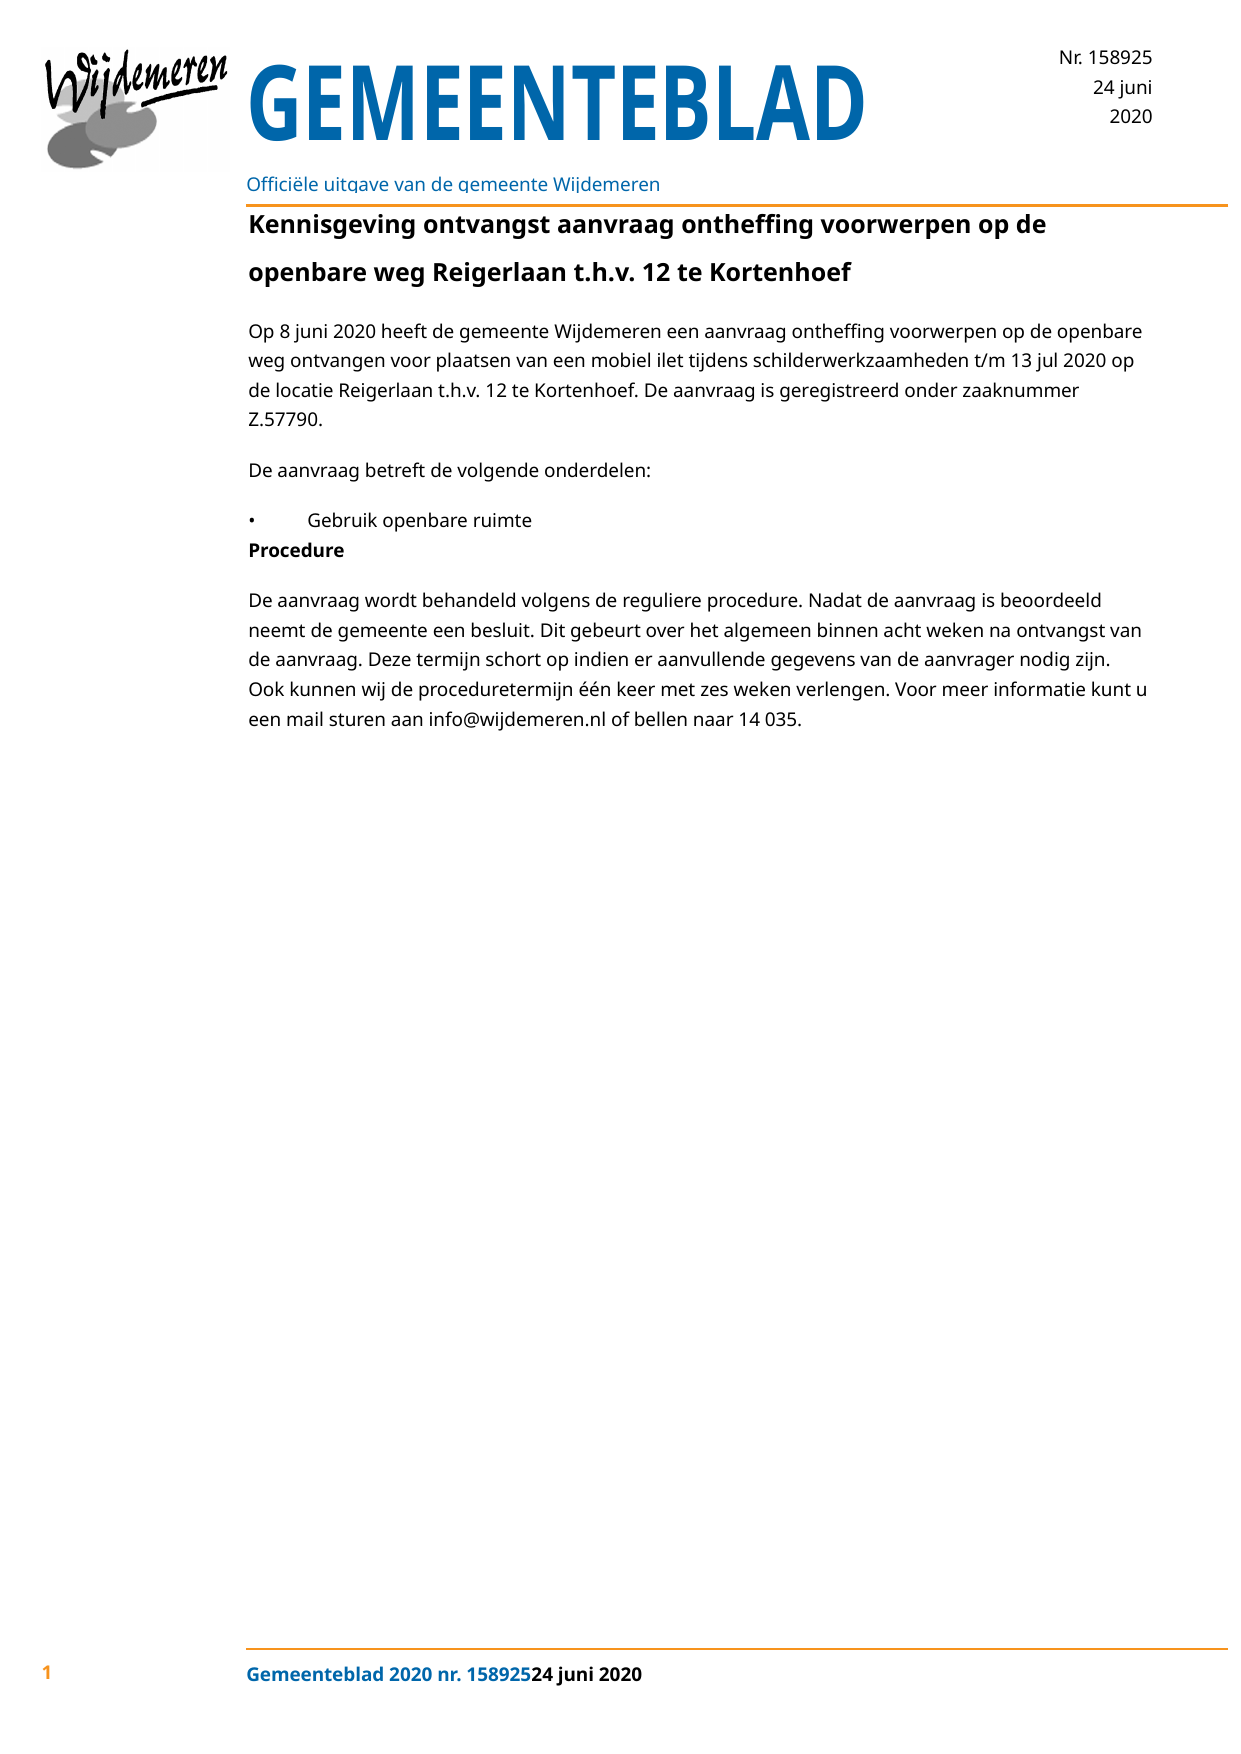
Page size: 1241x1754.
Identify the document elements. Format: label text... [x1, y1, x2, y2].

text Op 8 juni 2020 heeft de gemeente Wijdemeren een aanvraag ontheffing voorwerpen op de openbare weg ontvangen voor plaatsen van een mobiel ilet tijdens schilderwerkzaamheden t/m 13 jul 2020 op de locatie Reigerlaan t.h.v. 12 te Kortenhoef. De aanvraag is geregistreerd onder zaaknummer Z.57790. [248, 318, 1152, 432]
picture [41, 47, 231, 172]
text De aanvraag wordt behandeld volgens de reguliere procedure. Nadat de aanvraag is beoordeeld neemt de gemeente een besluit. Dit gebeurt over het algemeen binnen acht weken na ontvangst van de aanvraag. Deze termijn schort op indien er aanvullende gegevens van de aanvrager nodig zijn. Ook kunnen wij de proceduretermijn één keer met zes weken verlengen. Voor meer informatie kunt u een mail sturen aan info@wijdemeren.nl of bellen naar 14 035. [248, 587, 1152, 732]
text Procedure [248, 537, 1152, 563]
list Gebruik openbare ruimte [248, 507, 1152, 533]
text Kennisgeving ontvangst aanvraag ontheffing voorwerpen op de openbare weg Reigerlaan t.h.v. 12 te Kortenhoef [248, 207, 1152, 288]
text De aanvraag betreft de volgende onderdelen: [248, 457, 1152, 483]
